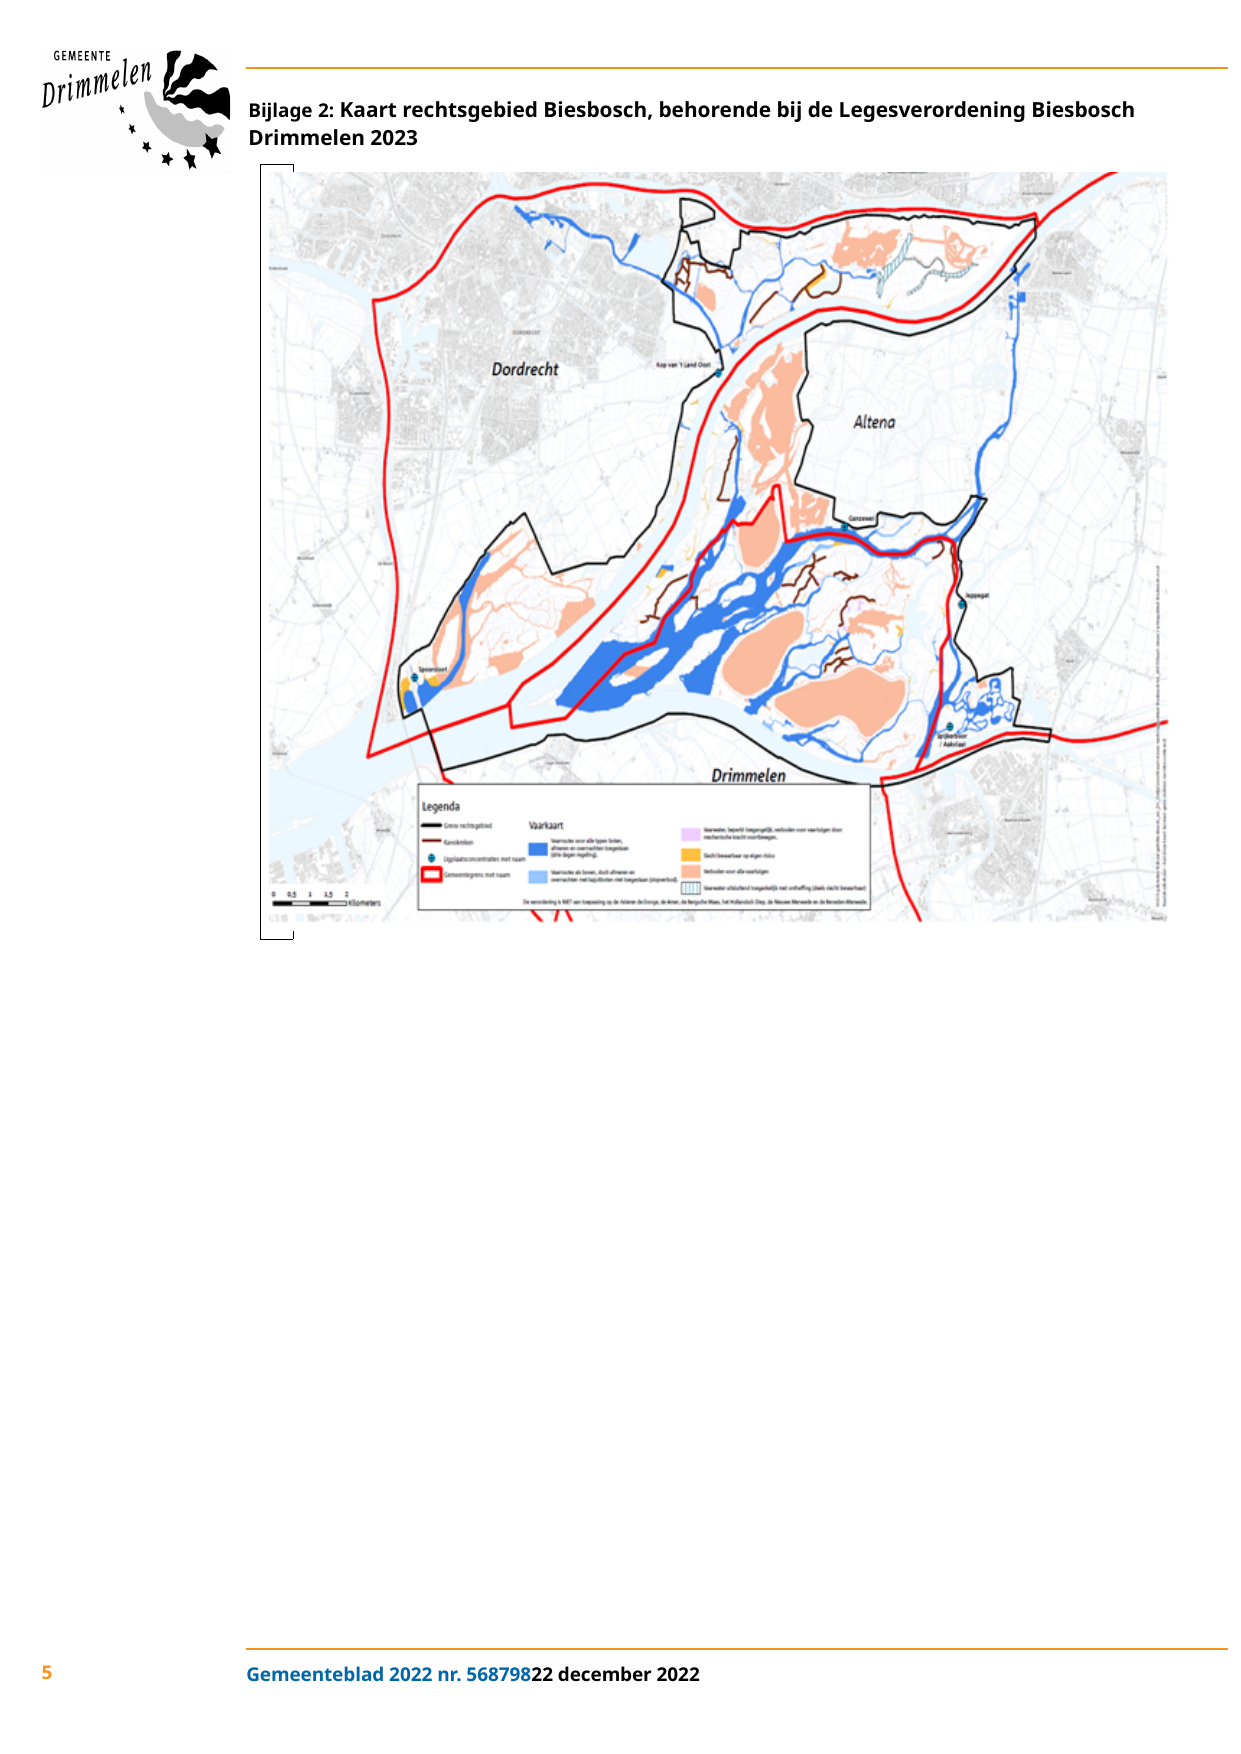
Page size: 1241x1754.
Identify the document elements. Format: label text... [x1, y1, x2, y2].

text Bijlage 2: Kaart rechtsgebied Biesbosch, behorende bij de Legesverordening Biesbosch Drimmelen 2023 [248, 95, 1152, 152]
picture [41, 47, 231, 172]
picture [268, 172, 1173, 931]
